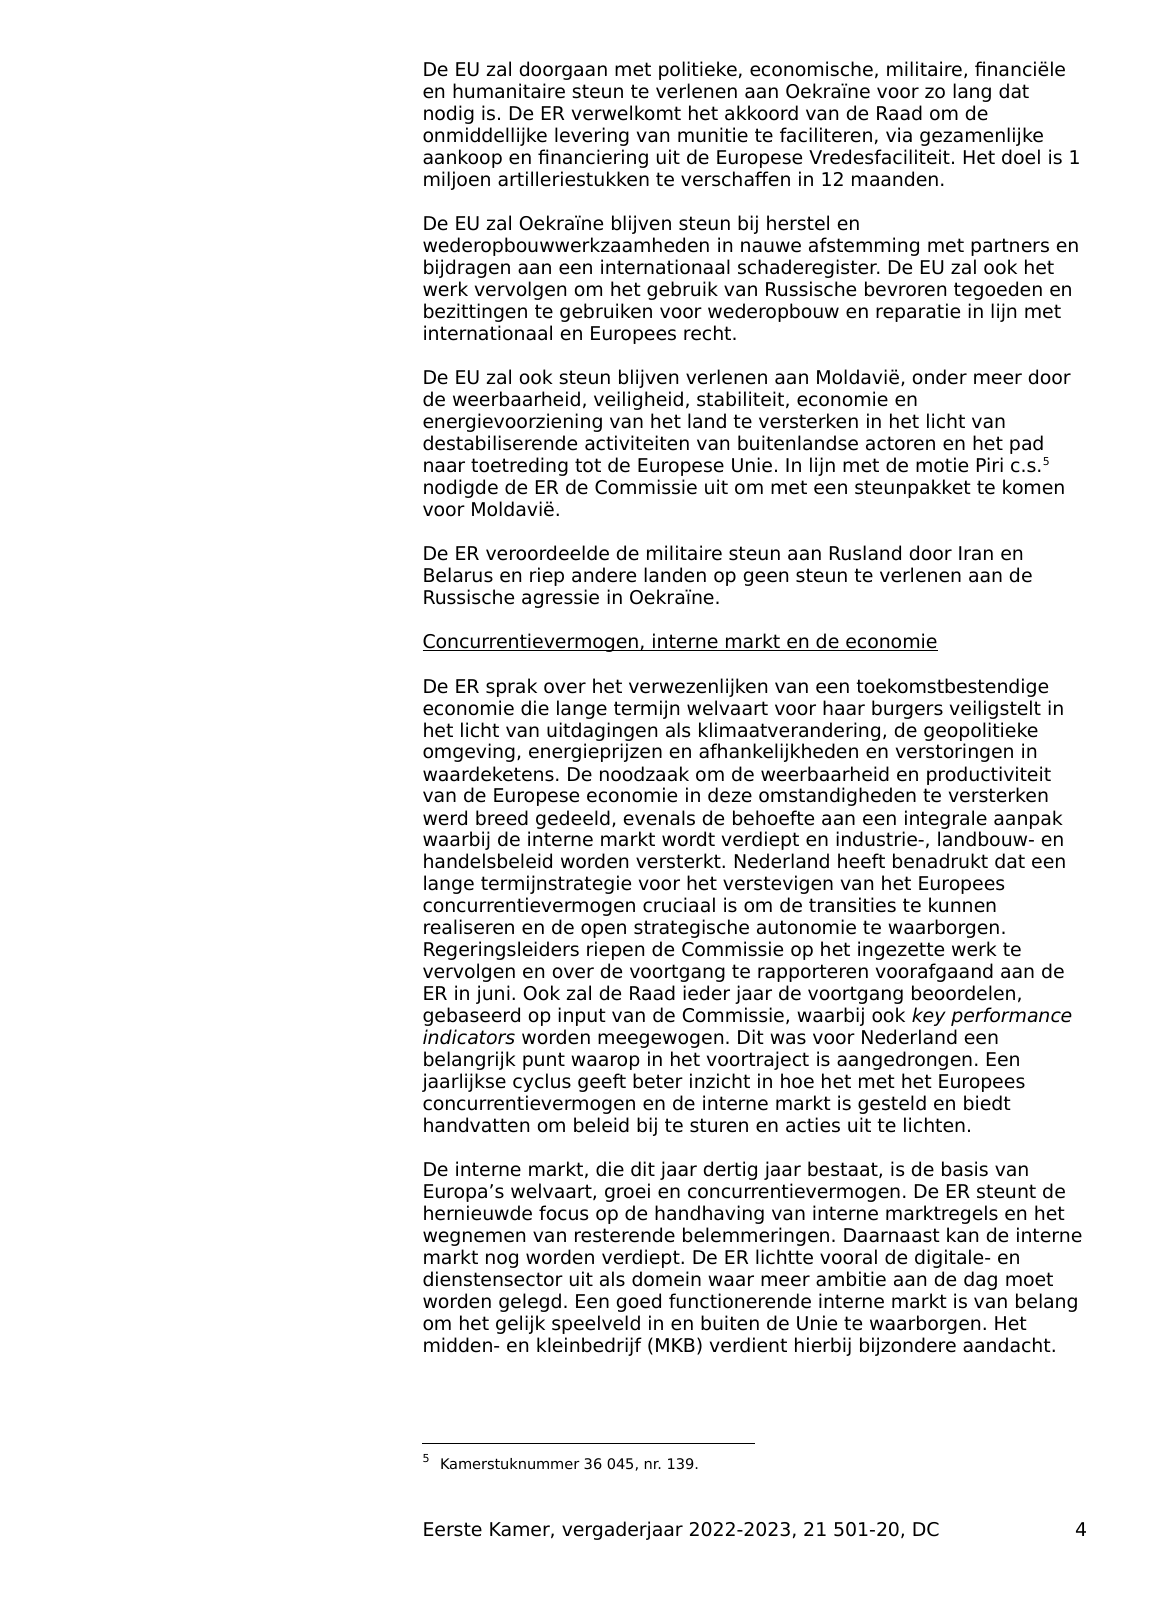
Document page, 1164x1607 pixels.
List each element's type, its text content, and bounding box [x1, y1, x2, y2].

text De interne markt, die dit jaar dertig jaar bestaat, is de basis van Europa’s welvaart, groei en concurrentievermogen. De ER steunt de hernieuwde focus op de handhaving van interne marktregels en het wegnemen van resterende belemmeringen. Daarnaast kan de interne markt nog worden verdiept. De ER lichtte vooral de digitale- en dienstensector uit als domein waar meer ambitie aan de dag moet worden gelegd. Een goed functionerende interne markt is van belang om het gelijk speelveld in en buiten de Unie te waarborgen. Het midden- en kleinbedrijf (MKB) verdient hierbij bijzondere aandacht. [422, 1159, 1087, 1357]
text De ER veroordeelde de militaire steun aan Rusland door Iran en Belarus en riep andere landen op geen steun te verlenen aan de Russische agressie in Oekraïne. [422, 543, 1087, 609]
text De ER sprak over het verwezenlijken van een toekomstbestendige economie die lange termijn welvaart voor haar burgers veiligstelt in het licht van uitdagingen als klimaatverandering, de geopolitieke omgeving, energieprijzen en afhankelijkheden en verstoringen in waardeketens. De noodzaak om de weerbaarheid en productiviteit van de Europese economie in deze omstandigheden te versterken werd breed gedeeld, evenals de behoefte aan een integrale aanpak waarbij de interne markt wordt verdiept en industrie-, landbouw- en handelsbeleid worden versterkt. Nederland heeft benadrukt dat een lange termijnstrategie voor het verstevigen van het Europees concurrentievermogen cruciaal is om de transities te kunnen realiseren en de open strategische autonomie te waarborgen. Regeringsleiders riepen de Commissie op het ingezette werk te vervolgen en over de voortgang te rapporteren voorafgaand aan de ER in juni. Ook zal de Raad ieder jaar de voortgang beoordelen, gebaseerd op input van de Commissie, waarbij ook key performance indicators worden meegewogen. Dit was voor Nederland een belangrijk punt waarop in het voortraject is aangedrongen. Een jaarlijkse cyclus geeft beter inzicht in hoe het met het Europees concurrentievermogen en de interne markt is gesteld en biedt handvatten om beleid bij te sturen en acties uit te lichten. [422, 676, 1087, 1137]
text Kamerstuknummer 36 045, nr. 139. [422, 1452, 1087, 1474]
text De EU zal doorgaan met politieke, economische, militaire, financiële en humanitaire steun te verlenen aan Oekraïne voor zo lang dat nodig is. De ER verwelkomt het akkoord van de Raad om de onmiddellijke levering van munitie te faciliteren, via gezamenlijke aankoop en financiering uit de Europese Vredesfaciliteit. Het doel is 1 miljoen artilleriestukken te verschaffen in 12 maanden. [422, 59, 1087, 191]
text De EU zal Oekraïne blijven steun bij herstel en wederopbouwwerkzaamheden in nauwe afstemming met partners en bijdragen aan een internationaal schaderegister. De EU zal ook het werk vervolgen om het gebruik van Russische bevroren tegoeden en bezittingen te gebruiken voor wederopbouw en reparatie in lijn met internationaal en Europees recht. [422, 213, 1087, 345]
text De EU zal ook steun blijven verlenen aan Moldavië, onder meer door de weerbaarheid, veiligheid, stabiliteit, economie en energievoorziening van het land te versterken in het licht van destabiliserende activiteiten van buitenlandse actoren en het pad naar toetreding tot de Europese Unie. In lijn met de motie Piri c.s. nodigde de ER de Commissie uit om met een steunpakket te komen voor Moldavië. [422, 367, 1087, 521]
subtitle Concurrentievermogen, interne markt en de economie [422, 631, 1087, 653]
